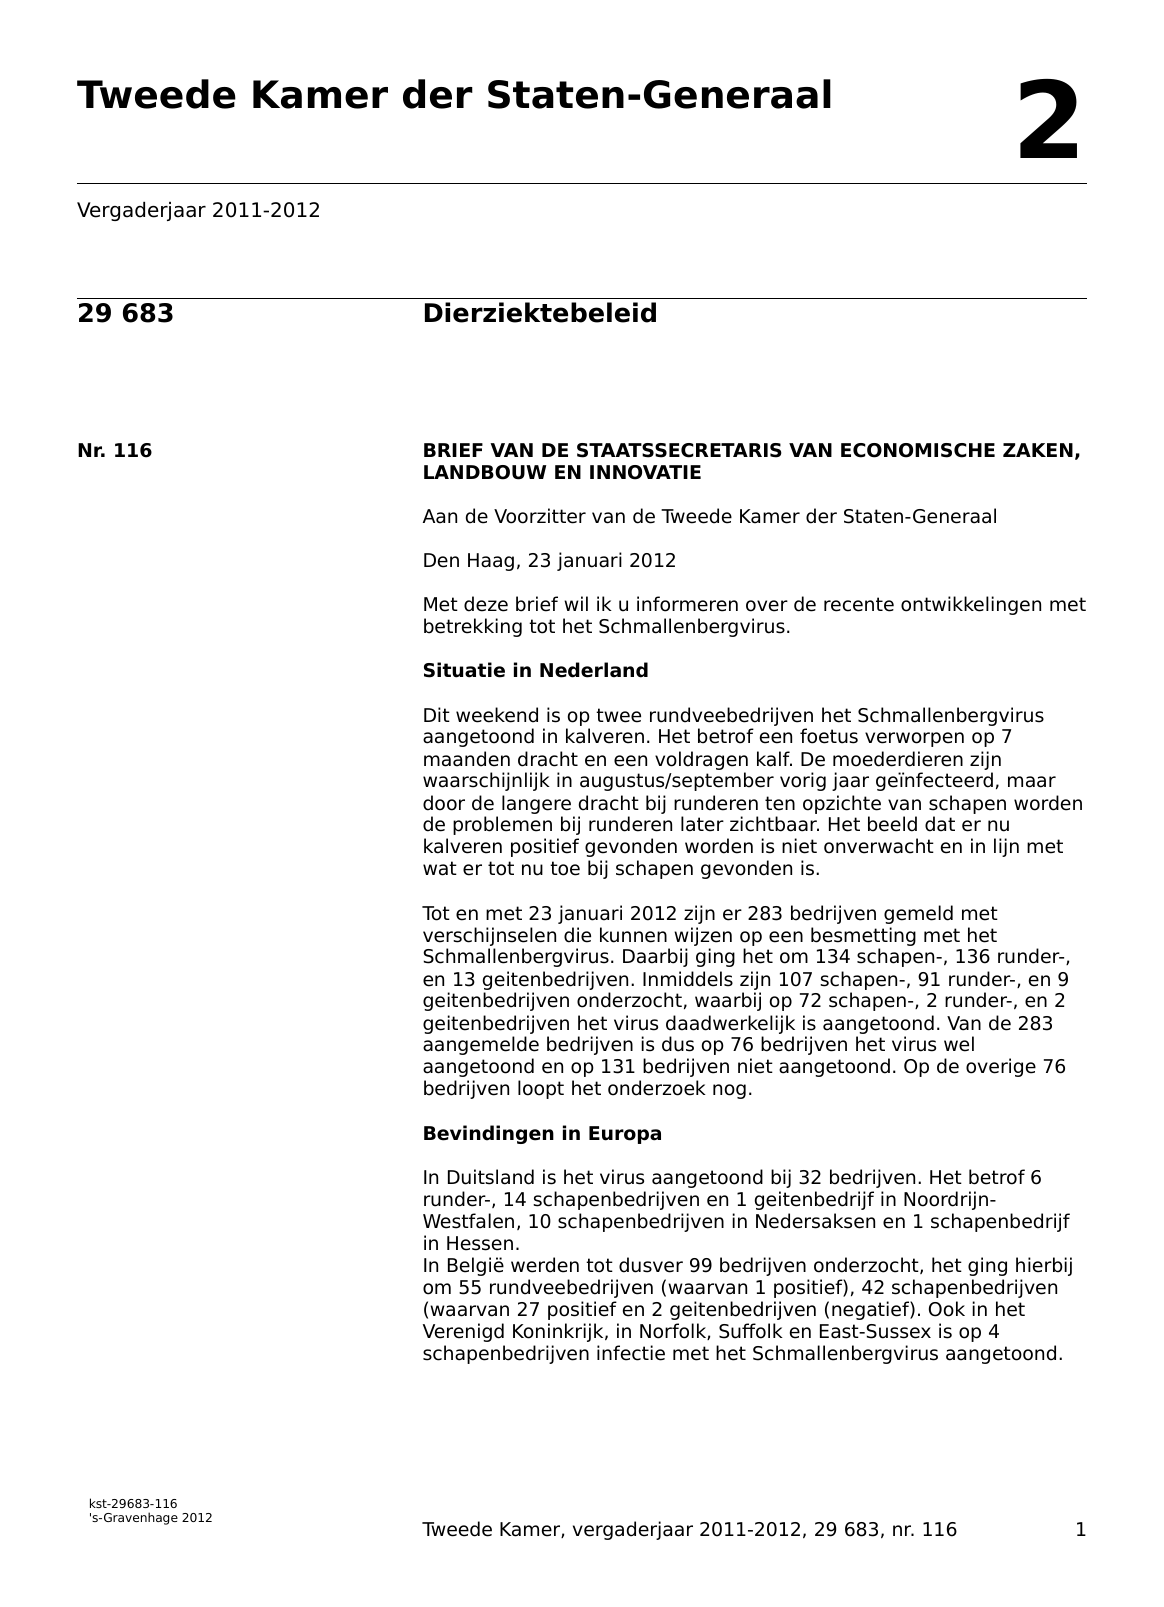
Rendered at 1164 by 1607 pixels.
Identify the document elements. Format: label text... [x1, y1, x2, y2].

text 's-Gravenhage 2012 [88, 1511, 323, 1525]
text Aan de Voorzitter van de Tweede Kamer der Staten-Generaal [422, 506, 1087, 528]
table_header Tweede Kamer der Staten-Generaal [77, 59, 886, 183]
text Dit weekend is op twee rundveebedrijven het Schmallenbergvirus aangetoond in kalveren. Het betrof een foetus verworpen op 7 maanden dracht en een voldragen kalf. De moederdieren zijn waarschijnlijk in augustus/september vorig jaar geïnfecteerd, maar door de langere dracht bij runderen ten opzichte van schapen worden de problemen bij runderen later zichtbaar. Het beeld dat er nu kalveren positief gevonden worden is niet onverwacht en in lijn met wat er tot nu toe bij schapen gevonden is. [422, 704, 1087, 880]
subtitle Situatie in Nederland [422, 660, 1087, 682]
subtitle Nr. 116 BRIEF VAN DE STAATSSECRETARIS VAN ECONOMISCHE ZAKEN, LANDBOUW EN INNOVATIE [77, 440, 1087, 484]
subtitle Bevindingen in Europa [422, 1122, 1087, 1144]
table_cell Vergaderjaar 2011-2012 [77, 184, 1087, 298]
text In België werden tot dusver 99 bedrijven onderzocht, het ging hierbij om 55 rundveebedrijven (waarvan 1 positief), 42 schapenbedrijven (waarvan 27 positief en 2 geitenbedrijven (negatief). Ook in het Verenigd Koninkrijk, in Norfolk, Suffolk en East-Sussex is op 4 schapenbedrijven infectie met het Schmallenbergvirus aangetoond. [422, 1254, 1087, 1364]
text Den Haag, 23 januari 2012 [422, 550, 1087, 572]
table_header 2 [886, 59, 1087, 183]
text kst-29683-116 [88, 1497, 323, 1511]
text Tot en met 23 januari 2012 zijn er 283 bedrijven gemeld met verschijnselen die kunnen wijzen op een besmetting met het Schmallenbergvirus. Daarbij ging het om 134 schapen-, 136 runder-, en 13 geitenbedrijven. Inmiddels zijn 107 schapen-, 91 runder-, en 9 geitenbedrijven onderzocht, waarbij op 72 schapen-, 2 runder-, en 2 geitenbedrijven het virus daadwerkelijk is aangetoond. Van de 283 aangemelde bedrijven is dus op 76 bedrijven het virus wel aangetoond en op 131 bedrijven niet aangetoond. Op de overige 76 bedrijven loopt het onderzoek nog. [422, 902, 1087, 1100]
subtitle 29 683 Dierziektebeleid [77, 299, 1087, 329]
text In Duitsland is het virus aangetoond bij 32 bedrijven. Het betrof 6 runder-, 14 schapenbedrijven en 1 geitenbedrijf in Noordrijn-Westfalen, 10 schapenbedrijven in Nedersaksen en 1 schapenbedrijf in Hessen. [422, 1167, 1087, 1254]
text Met deze brief wil ik u informeren over de recente ontwikkelingen met betrekking tot het Schmallenbergvirus. [422, 594, 1087, 638]
